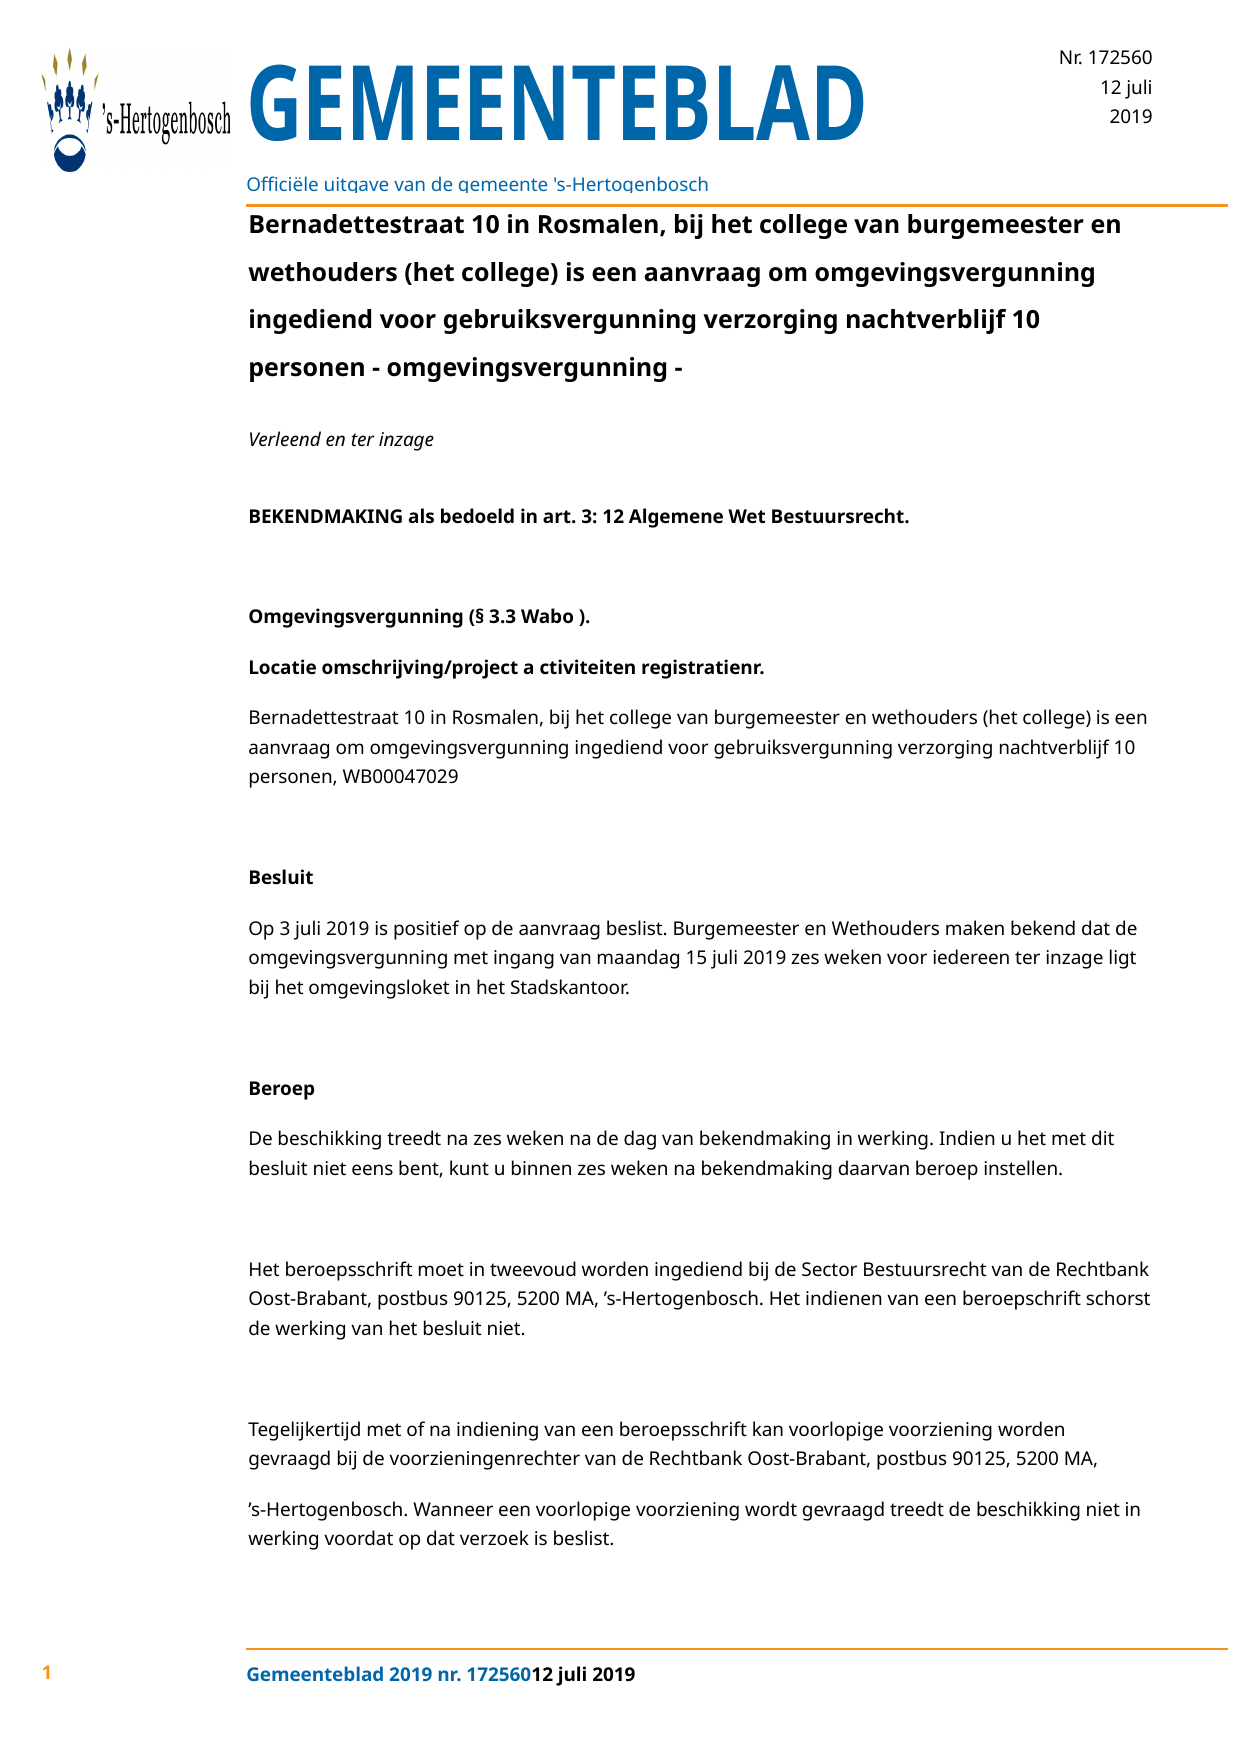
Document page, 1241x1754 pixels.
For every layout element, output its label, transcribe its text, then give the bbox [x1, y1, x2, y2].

text ’s-Hertogenbosch. Wanneer een voorlopige voorziening wordt gevraagd treedt de beschikking niet in werking voordat op dat verzoek is beslist. [248, 1496, 1152, 1551]
text Bernadettestraat 10 in Rosmalen, bij het college van burgemeester en wethouders (het college) is een aanvraag om omgevingsvergunning ingediend voor gebruiksvergunning verzorging nachtverblijf 10 personen - omgevingsvergunning - [248, 207, 1152, 384]
text Bernadettestraat 10 in Rosmalen, bij het college van burgemeester en wethouders (het college) is een aanvraag om omgevingsvergunning ingediend voor gebruiksvergunning verzorging nachtverblijf 10 personen, WB00047029 [248, 704, 1152, 789]
picture [41, 47, 231, 172]
text Besluit [248, 864, 1152, 890]
text Verleend en ter inzage [248, 427, 1152, 452]
text BEKENDMAKING als bedoeld in art. 3: 12 Algemene Wet Bestuursrecht. [248, 503, 1152, 528]
text Omgevingsvergunning (§ 3.3 Wabo ). [248, 604, 1152, 629]
text Op 3 juli 2019 is positief op de aanvraag beslist. Burgemeester en Wethouders maken bekend dat de omgevingsvergunning met ingang van maandag 15 juli 2019 zes weken voor iedereen ter inzage ligt bij het omgevingsloket in het Stadskantoor. [248, 915, 1152, 1000]
text Locatie omschrijving/project a ctiviteiten registratienr. [248, 654, 1152, 680]
text Beroep [248, 1075, 1152, 1101]
text Tegelijkertijd met of na indiening van een beroepsschrift kan voorlopige voorziening worden gevraagd bij de voorzieningenrechter van de Rechtbank Oost-Brabant, postbus 90125, 5200 MA, [248, 1416, 1152, 1471]
text Het beroepsschrift moet in tweevoud worden ingediend bij de Sector Bestuursrecht van de Rechtbank Oost-Brabant, postbus 90125, 5200 MA, ’s-Hertogenbosch. Het indienen van een beroepschrift schorst de werking van het besluit niet. [248, 1256, 1152, 1341]
text De beschikking treedt na zes weken na de dag van bekendmaking in werking. Indien u het met dit besluit niet eens bent, kunt u binnen zes weken na bekendmaking daarvan beroep instellen. [248, 1125, 1152, 1181]
